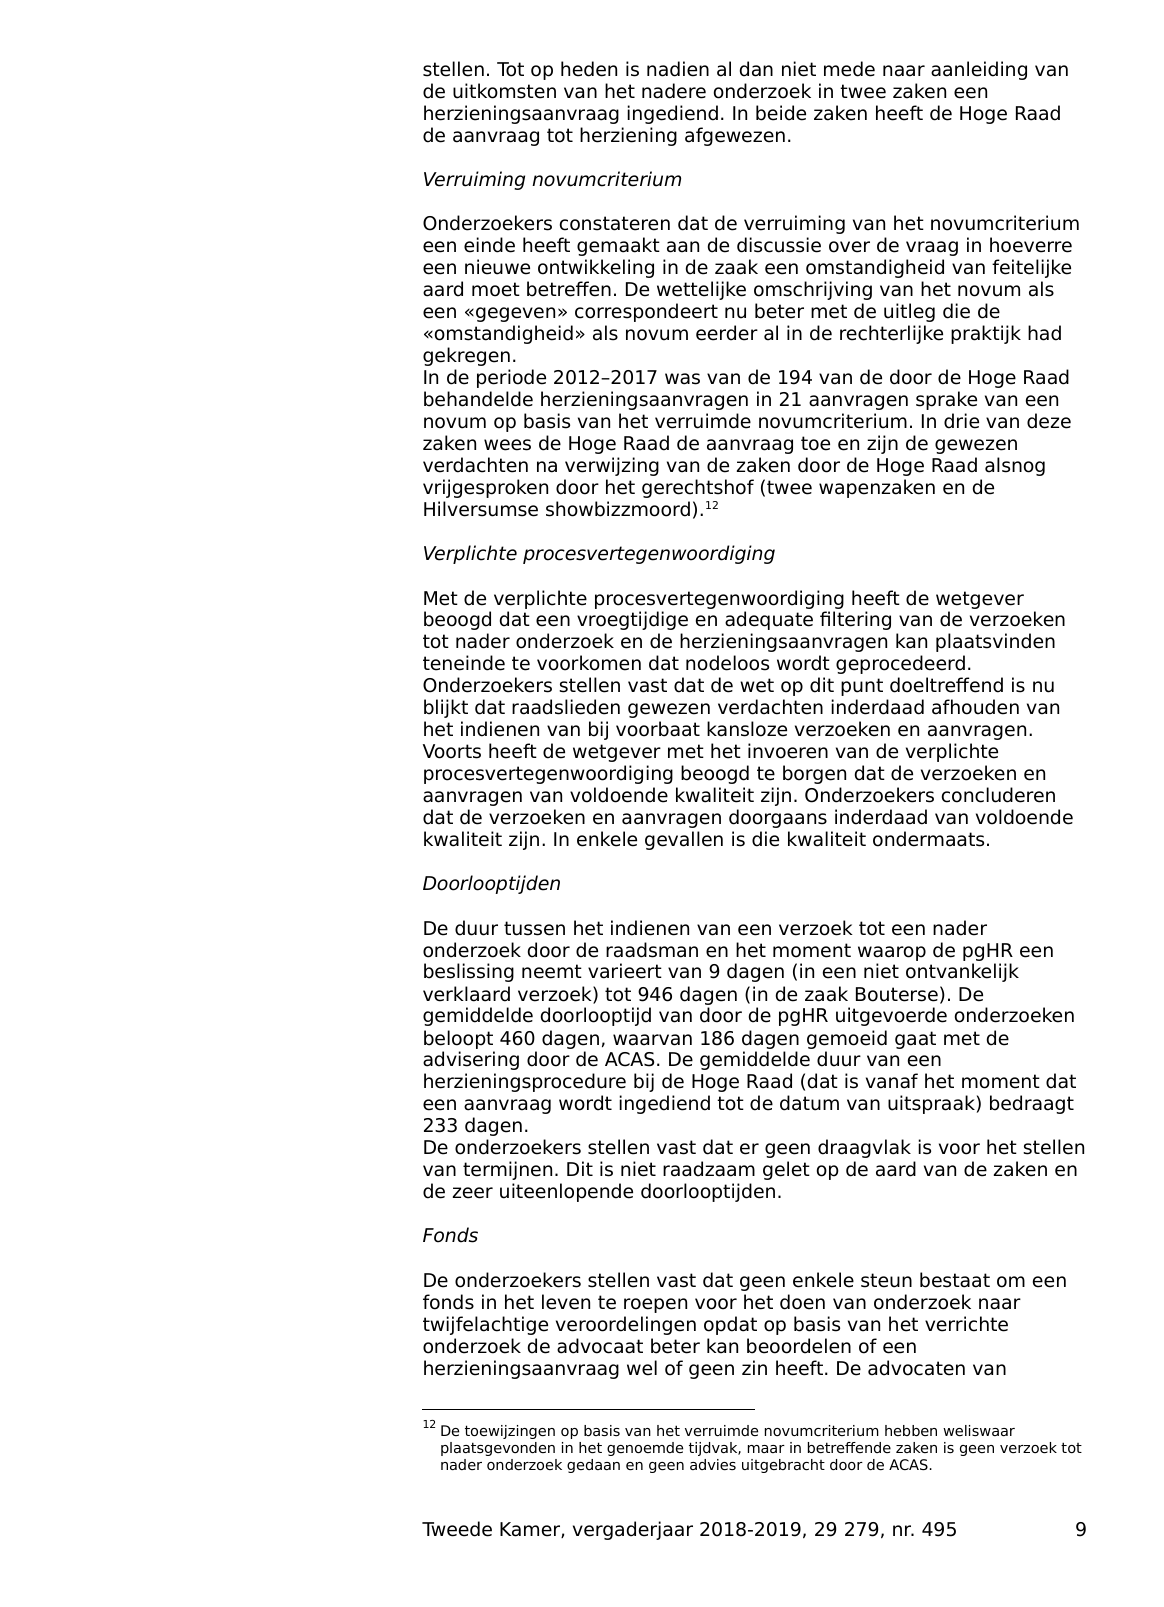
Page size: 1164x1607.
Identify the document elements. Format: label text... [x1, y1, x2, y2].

text Voorts heeft de wetgever met het invoeren van de verplichte procesvertegenwoordiging beoogd te borgen dat de verzoeken en aanvragen van voldoende kwaliteit zijn. Onderzoekers concluderen dat de verzoeken en aanvragen doorgaans inderdaad van voldoende kwaliteit zijn. In enkele gevallen is die kwaliteit ondermaats. [422, 741, 1087, 851]
subtitle Doorlooptijden [422, 873, 1087, 895]
text Met de verplichte procesvertegenwoordiging heeft de wetgever beoogd dat een vroegtijdige en adequate filtering van de verzoeken tot nader onderzoek en de herzieningsaanvragen kan plaatsvinden teneinde te voorkomen dat nodeloos wordt geprocedeerd. Onderzoekers stellen vast dat de wet op dit punt doeltreffend is nu blijkt dat raadslieden gewezen verdachten inderdaad afhouden van het indienen van bij voorbaat kansloze verzoeken en aanvragen. [422, 587, 1087, 741]
text De onderzoekers stellen vast dat geen enkele steun bestaat om een fonds in het leven te roepen voor het doen van onderzoek naar twijfelachtige veroordelingen opdat op basis van het verrichte onderzoek de advocaat beter kan beoordelen of een herzieningsaanvraag wel of geen zin heeft. De advocaten van [422, 1269, 1087, 1379]
text stellen. Tot op heden is nadien al dan niet mede naar aanleiding van de uitkomsten van het nadere onderzoek in twee zaken een herzieningsaanvraag ingediend. In beide zaken heeft de Hoge Raad de aanvraag tot herziening afgewezen. [422, 59, 1087, 147]
subtitle Fonds [422, 1225, 1087, 1247]
subtitle Verruiming novumcriterium [422, 169, 1087, 191]
text De duur tussen het indienen van een verzoek tot een nader onderzoek door de raadsman en het moment waarop de pgHR een beslissing neemt varieert van 9 dagen (in een niet ontvankelijk verklaard verzoek) tot 946 dagen (in de zaak Bouterse). De gemiddelde doorlooptijd van door de pgHR uitgevoerde onderzoeken beloopt 460 dagen, waarvan 186 dagen gemoeid gaat met de advisering door de ACAS. De gemiddelde duur van een herzieningsprocedure bij de Hoge Raad (dat is vanaf het moment dat een aanvraag wordt ingediend tot de datum van uitspraak) bedraagt 233 dagen. [422, 917, 1087, 1137]
text De onderzoekers stellen vast dat er geen draagvlak is voor het stellen van termijnen. Dit is niet raadzaam gelet op de aard van de zaken en de zeer uiteenlopende doorlooptijden. [422, 1137, 1087, 1203]
subtitle Verplichte procesvertegenwoordiging [422, 543, 1087, 565]
text In de periode 2012–2017 was van de 194 van de door de Hoge Raad behandelde herzieningsaanvragen in 21 aanvragen sprake van een novum op basis van het verruimde novumcriterium. In drie van deze zaken wees de Hoge Raad de aanvraag toe en zijn de gewezen verdachten na verwijzing van de zaken door de Hoge Raad alsnog vrijgesproken door het gerechtshof (twee wapenzaken en de Hilversumse showbizzmoord). [422, 367, 1087, 521]
text De toewijzingen op basis van het verruimde novumcriterium hebben weliswaar plaatsgevonden in het genoemde tijdvak, maar in betreffende zaken is geen verzoek tot nader onderzoek gedaan en geen advies uitgebracht door de ACAS. [422, 1418, 1087, 1474]
text Onderzoekers constateren dat de verruiming van het novumcriterium een einde heeft gemaakt aan de discussie over de vraag in hoeverre een nieuwe ontwikkeling in de zaak een omstandigheid van feitelijke aard moet betreffen. De wettelijke omschrijving van het novum als een «gegeven» correspondeert nu beter met de uitleg die de «omstandigheid» als novum eerder al in de rechterlijke praktijk had gekregen. [422, 213, 1087, 367]
